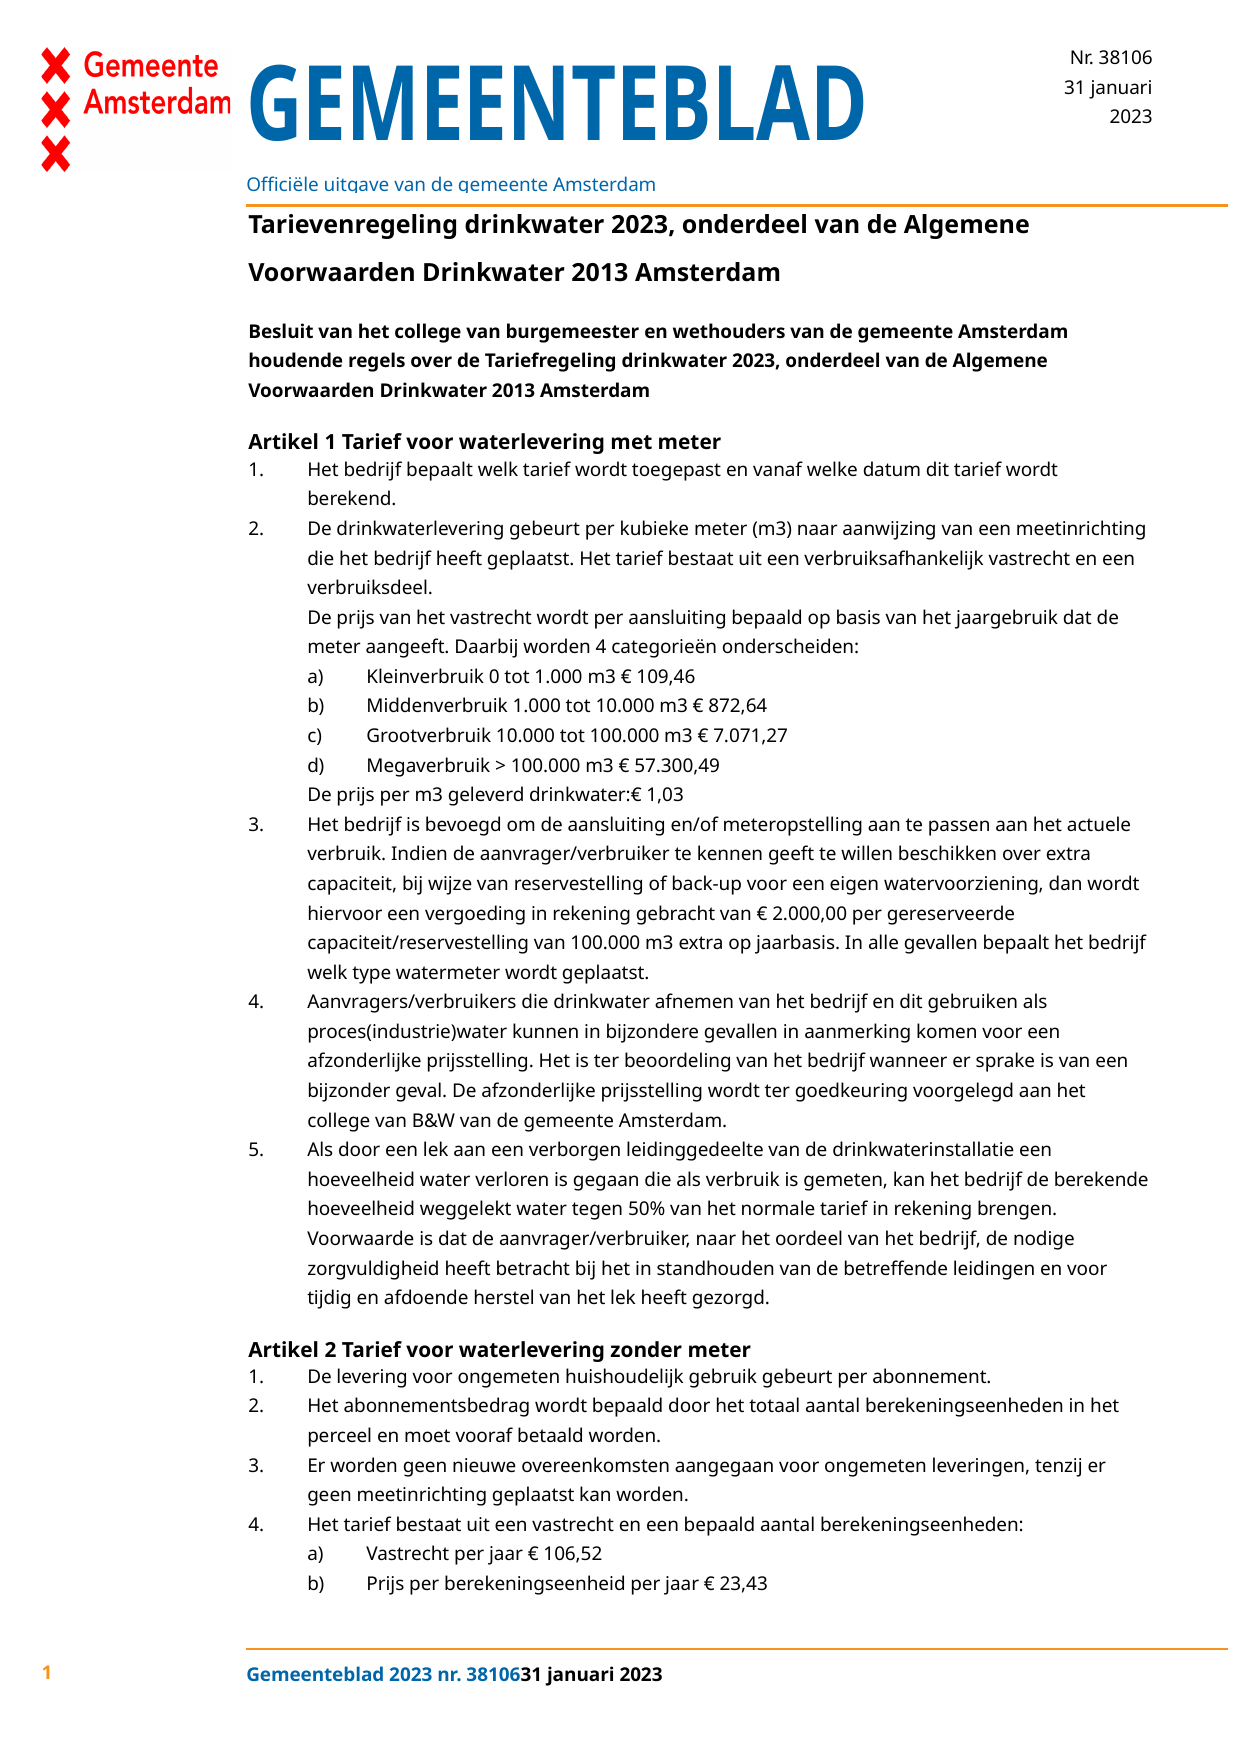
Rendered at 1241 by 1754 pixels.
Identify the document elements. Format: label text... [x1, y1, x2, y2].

list Het abonnementsbedrag wordt bepaald door het totaal aantal berekeningseenheden in het perceel en moet vooraf betaald worden. [248, 1393, 1152, 1448]
text Artikel 2 Tarief voor waterlevering zonder meter [248, 1335, 1152, 1363]
list De drinkwaterlevering gebeurt per kubieke meter (m3) naar aanwijzing van een meetinrichting die het bedrijf heeft geplaatst. Het tarief bestaat uit een verbruiksafhankelijk vastrecht en een verbruiksdeel. [248, 515, 1152, 600]
list Megaverbruik > 100.000 m3 € 57.300,49 [307, 752, 1152, 777]
list Grootverbruik 10.000 tot 100.000 m3 € 7.071,27 [307, 722, 1152, 748]
list Aanvragers/verbruikers die drinkwater afnemen van het bedrijf en dit gebruiken als proces(industrie)water kunnen in bijzondere gevallen in aanmerking komen voor een afzonderlijke prijsstelling. Het is ter beoordeling van het bedrijf wanneer er sprake is van een bijzonder geval. De afzonderlijke prijsstelling wordt ter goedkeuring voorgelegd aan het college van B&W van de gemeente Amsterdam. [248, 988, 1152, 1132]
list De prijs van het vastrecht wordt per aansluiting bepaald op basis van het jaargebruik dat de meter aangeeft. Daarbij worden 4 categorieën onderscheiden: [248, 604, 1152, 659]
list Het tarief bestaat uit een vastrecht en een bepaald aantal berekeningseenheden: [248, 1511, 1152, 1537]
list Als door een lek aan een verborgen leidinggedeelte van de drinkwaterinstallatie een hoeveelheid water verloren is gegaan die als verbruik is gemeten, kan het bedrijf de berekende hoeveelheid weggelekt water tegen 50% van het normale tarief in rekening brengen. Voorwaarde is dat de aanvrager/verbruiker, naar het oordeel van het bedrijf, de nodige zorgvuldigheid heeft betracht bij het in standhouden van de betreffende leidingen en voor tijdig en afdoende herstel van het lek heeft gezorgd. [248, 1136, 1152, 1310]
list Kleinverbruik 0 tot 1.000 m3 € 109,46 [307, 663, 1152, 689]
list Vastrecht per jaar € 106,52 [307, 1541, 1152, 1566]
picture [41, 47, 231, 172]
list Het bedrijf is bevoegd om de aansluiting en/of meteropstelling aan te passen aan het actuele verbruik. Indien de aanvrager/verbruiker te kennen geeft te willen beschikken over extra capaciteit, bij wijze van reservestelling of back-up voor een eigen watervoorziening, dan wordt hiervoor een vergoeding in rekening gebracht van € 2.000,00 per gereserveerde capaciteit/reservestelling van 100.000 m3 extra op jaarbasis. In alle gevallen bepaalt het bedrijf welk type watermeter wordt geplaatst. [248, 811, 1152, 984]
text Tarievenregeling drinkwater 2023, onderdeel van de Algemene Voorwaarden Drinkwater 2013 Amsterdam [248, 207, 1152, 288]
text Besluit van het college van burgemeester en wethouders van de gemeente Amsterdam houdende regels over de Tariefregeling drinkwater 2023, onderdeel van de Algemene Voorwaarden Drinkwater 2013 Amsterdam [248, 318, 1152, 403]
list Er worden geen nieuwe overeenkomsten aangegaan voor ongemeten leveringen, tenzij er geen meetinrichting geplaatst kan worden. [248, 1452, 1152, 1507]
list Middenverbruik 1.000 tot 10.000 m3 € 872,64 [307, 693, 1152, 718]
list De levering voor ongemeten huishoudelijk gebruik gebeurt per abonnement. [248, 1363, 1152, 1389]
list Prijs per berekeningseenheid per jaar € 23,43 [307, 1570, 1152, 1596]
list De prijs per m3 geleverd drinkwater:€ 1,03 [248, 781, 1152, 807]
text Artikel 1 Tarief voor waterlevering met meter [248, 427, 1152, 456]
list Het bedrijf bepaalt welk tarief wordt toegepast en vanaf welke datum dit tarief wordt berekend. [248, 456, 1152, 511]
